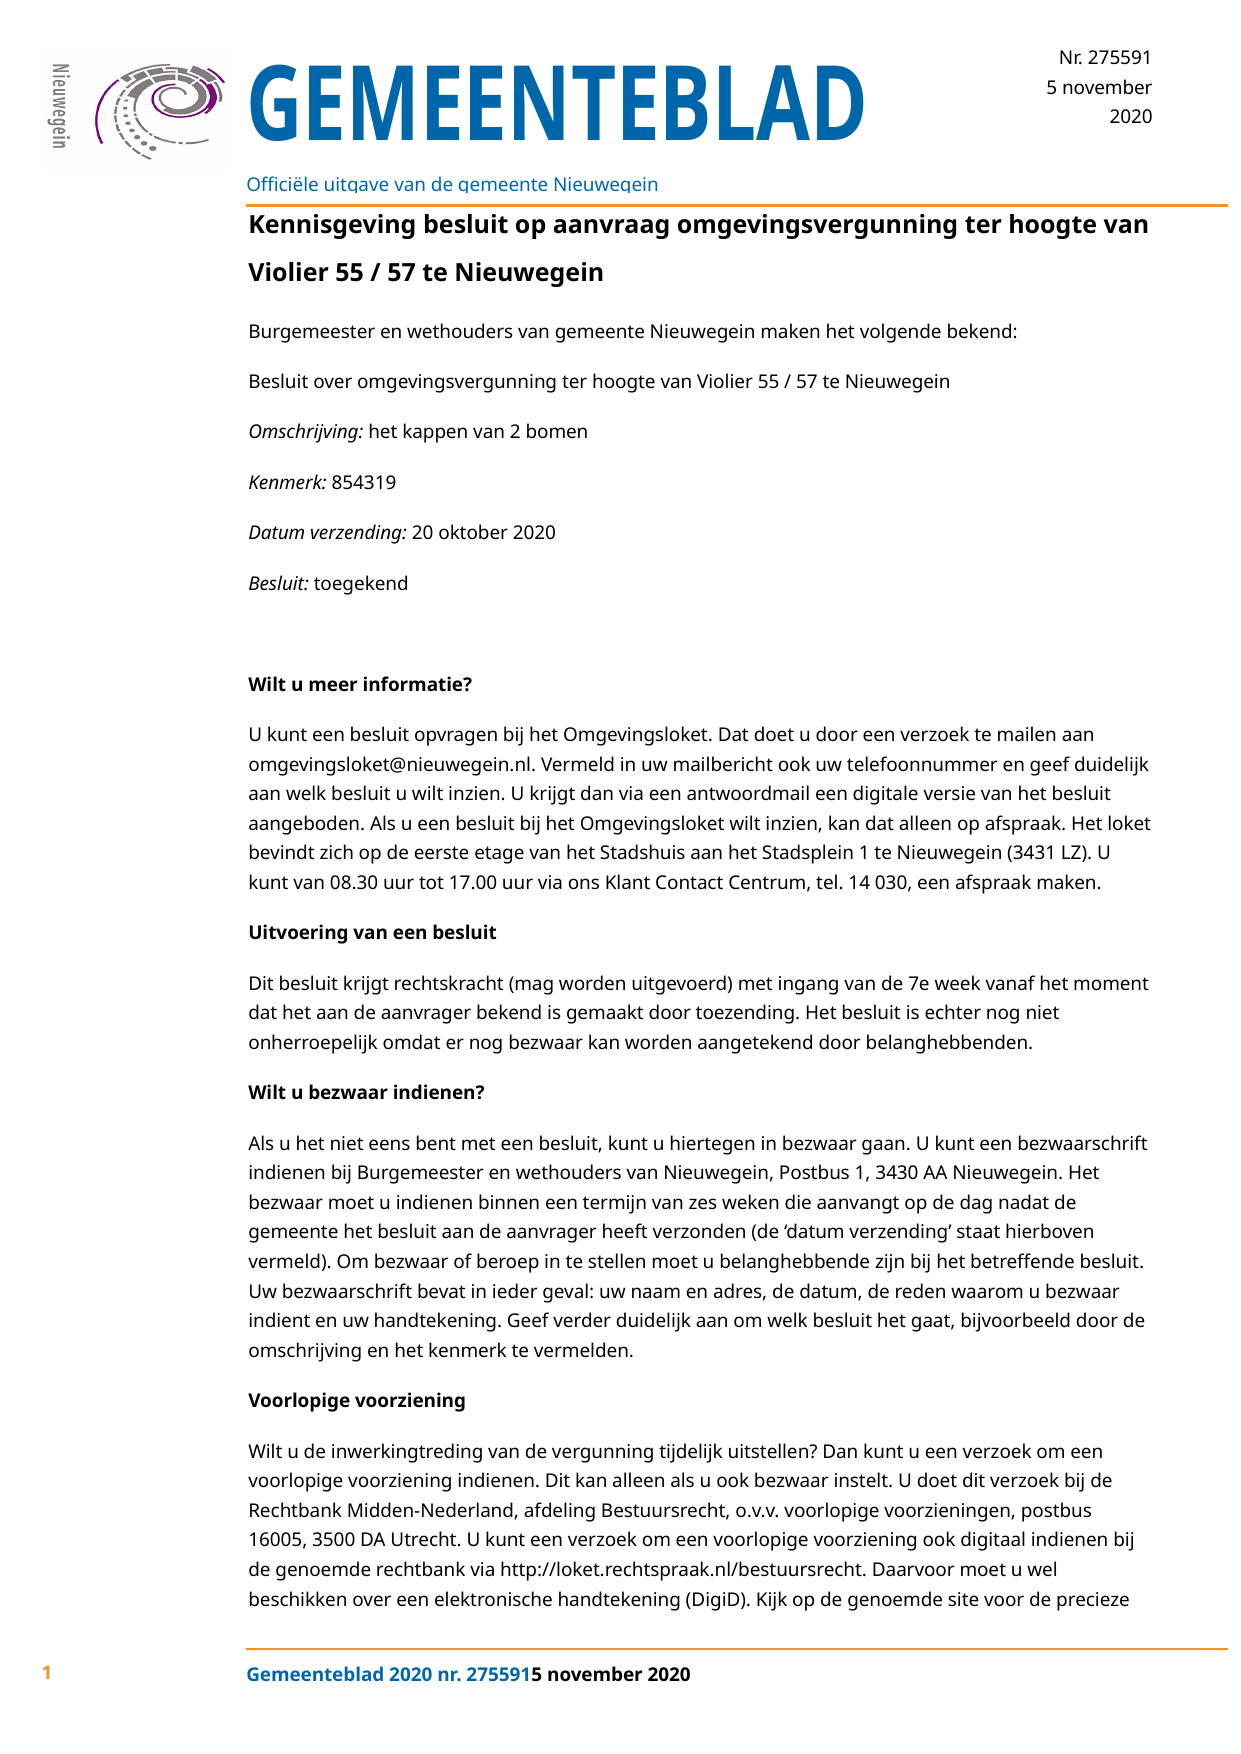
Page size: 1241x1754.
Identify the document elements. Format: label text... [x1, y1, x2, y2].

text Voorlopige voorziening [248, 1387, 1152, 1413]
text Wilt u bezwaar indienen? [248, 1079, 1152, 1105]
text Uitvoering van een besluit [248, 919, 1152, 945]
text U kunt een besluit opvragen bij het Omgevingsloket. Dat doet u door een verzoek te mailen aan omgevingsloket@nieuwegein.nl. Vermeld in uw mailbericht ook uw telefoonnummer en geef duidelijk aan welk besluit u wilt inzien. U krijgt dan via een antwoordmail een digitale versie van het besluit aangeboden. Als u een besluit bij het Omgevingsloket wilt inzien, kan dat alleen op afspraak. Het loket bevindt zich op de eerste etage van het Stadshuis aan het Stadsplein 1 te Nieuwegein (3431 LZ). U kunt van 08.30 uur tot 17.00 uur via ons Klant Contact Centrum, tel. 14 030, een afspraak maken. [248, 721, 1152, 895]
text Besluit over omgevingsvergunning ter hoogte van Violier 55 / 57 te Nieuwegein [248, 368, 1152, 394]
text Kennisgeving besluit op aanvraag omgevingsvergunning ter hoogte van Violier 55 / 57 te Nieuwegein [248, 207, 1152, 288]
text Als u het niet eens bent met een besluit, kunt u hiertegen in bezwaar gaan. U kunt een bezwaarschrift indienen bij Burgemeester en wethouders van Nieuwegein, Postbus 1, 3430 AA Nieuwegein. Het bezwaar moet u indienen binnen een termijn van zes weken die aanvangt op de dag nadat de gemeente het besluit aan de aanvrager heeft verzonden (de ‘datum verzending’ staat hierboven vermeld). Om bezwaar of beroep in te stellen moet u belanghebbende zijn bij het betreffende besluit. Uw bezwaarschrift bevat in ieder geval: uw naam en adres, de datum, de reden waarom u bezwaar indient en uw handtekening. Geef verder duidelijk aan om welk besluit het gaat, bijvoorbeeld door de omschrijving en het kenmerk te vermelden. [248, 1130, 1152, 1363]
picture [41, 47, 231, 172]
text Datum verzending: 20 oktober 2020 [248, 519, 1152, 545]
text Kenmerk: 854319 [248, 469, 1152, 495]
text Omschrijving: het kappen van 2 bomen [248, 419, 1152, 444]
text Wilt u meer informatie? [248, 671, 1152, 697]
text Dit besluit krijgt rechtskracht (mag worden uitgevoerd) met ingang van de 7e week vanaf het moment dat het aan de aanvrager bekend is gemaakt door toezending. Het besluit is echter nog niet onherroepelijk omdat er nog bezwaar kan worden aangetekend door belanghebbenden. [248, 970, 1152, 1055]
text Wilt u de inwerkingtreding van de vergunning tijdelijk uitstellen? Dan kunt u een verzoek om een voorlopige voorziening indienen. Dit kan alleen als u ook bezwaar instelt. U doet dit verzoek bij de Rechtbank Midden-Nederland, afdeling Bestuursrecht, o.v.v. voorlopige voorzieningen, postbus 16005, 3500 DA Utrecht. U kunt een verzoek om een voorlopige voorziening ook digitaal indienen bij de genoemde rechtbank via http://loket.rechtspraak.nl/bestuursrecht. Daarvoor moet u wel beschikken over een elektronische handtekening (DigiD). Kijk op de genoemde site voor de precieze [248, 1438, 1152, 1612]
text Burgemeester en wethouders van gemeente Nieuwegein maken het volgende bekend: [248, 318, 1152, 344]
text Besluit: toegekend [248, 570, 1152, 596]
